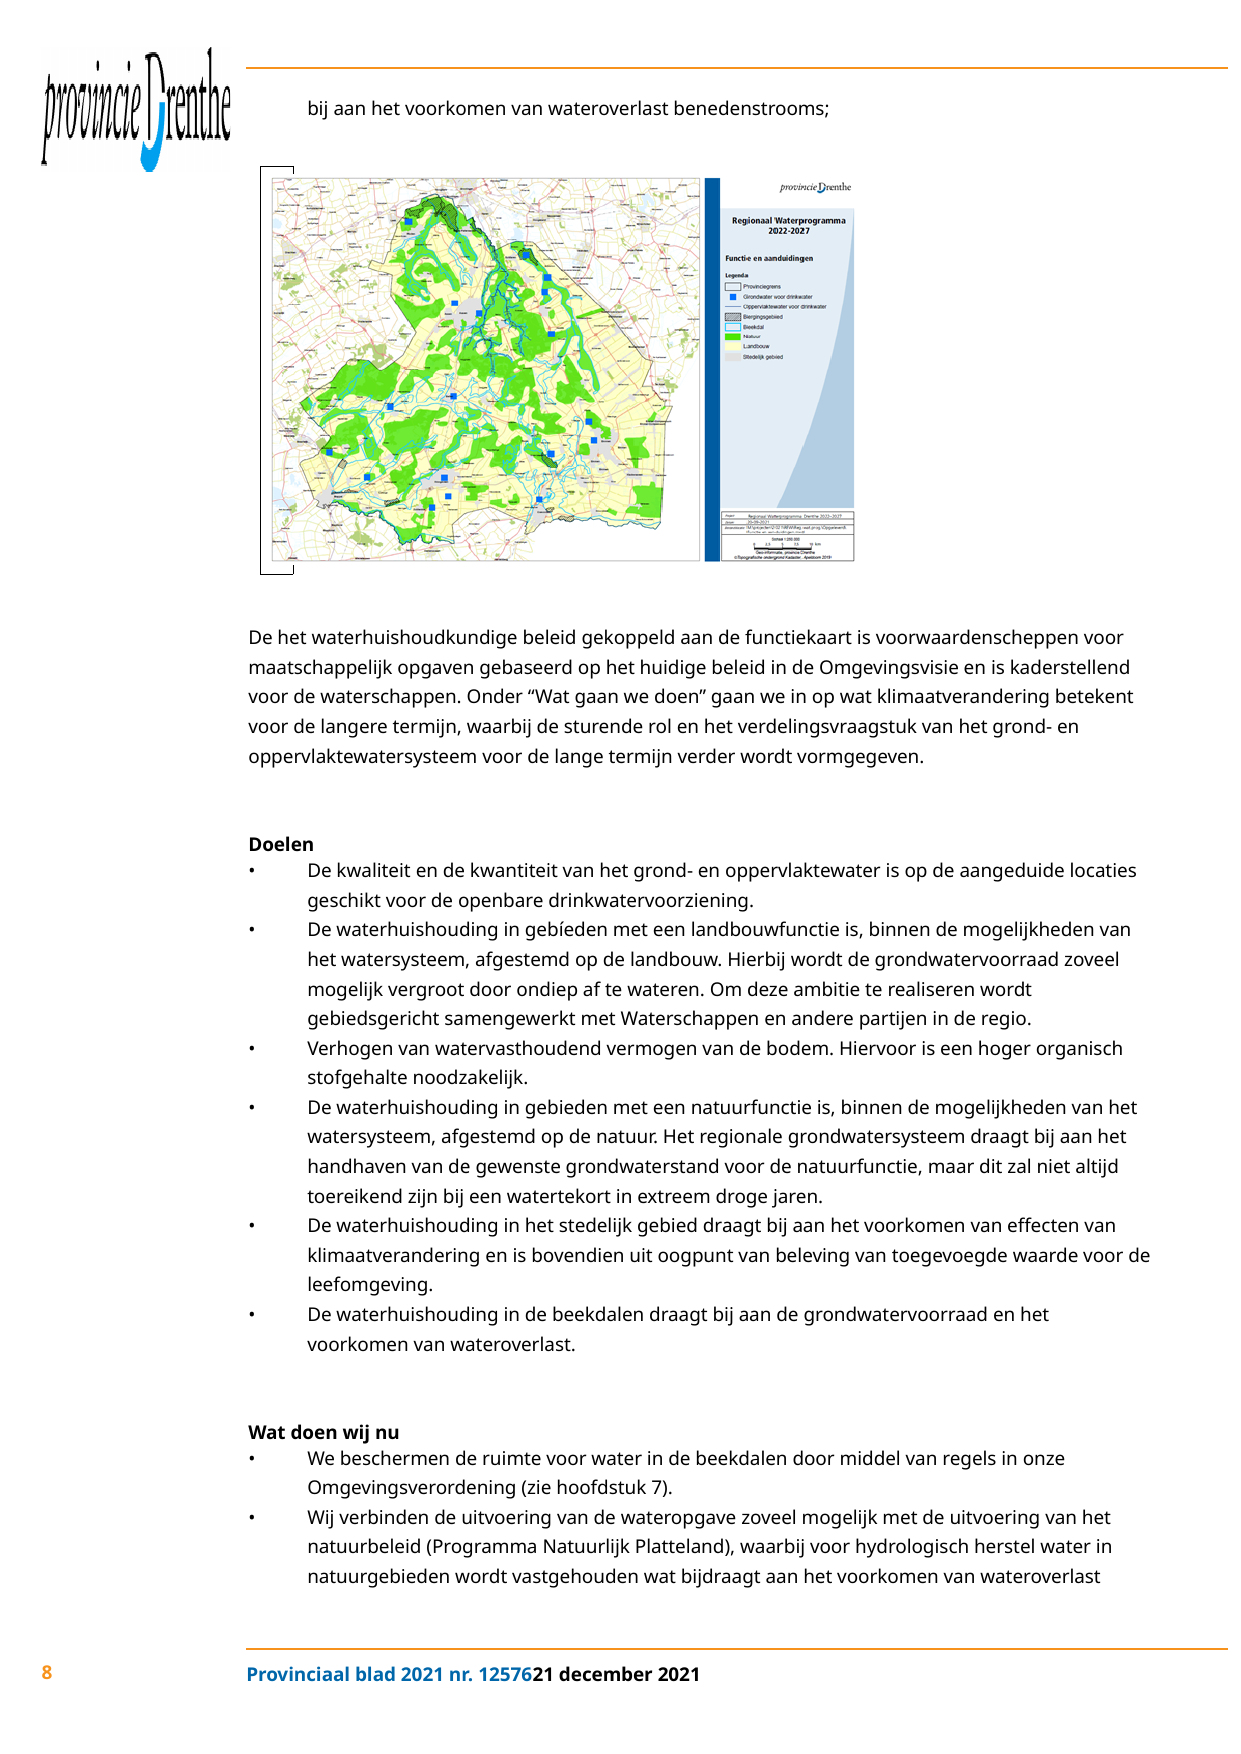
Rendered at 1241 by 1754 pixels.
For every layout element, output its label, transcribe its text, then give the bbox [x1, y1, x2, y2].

table_header Doelen [248, 832, 1152, 857]
text De het waterhuishoudkundige beleid gekoppeld aan de functiekaart is voorwaardenscheppen voor maatschappelijk opgaven gebaseerd op het huidige beleid in de Omgevingsvisie en is kaderstellend voor de waterschappen. Onder “Wat gaan we doen” gaan we in op wat klimaatverandering betekent voor de langere termijn, waarbij de sturende rol en het verdelingsvraagstuk van het grond- en oppervlaktewatersysteem voor de lange termijn verder wordt vormgegeven. [248, 624, 1152, 768]
picture [41, 47, 231, 172]
list bij aan het voorkomen van wateroverlast benedenstrooms; [248, 95, 1152, 121]
table_cell We beschermen de ruimte voor water in de beekdalen door middel van regels in onze Omgevingsverordening (zie hoofdstuk 7). Wij verbinden de uitvoering van de wateropgave zoveel mogelijk met de uitvoering van het natuurbeleid (Programma Natuurlijk Platteland), waarbij voor hydrologisch herstel water in natuurgebieden wordt vastgehouden wat bijdraagt aan het voorkomen van wateroverlast [248, 1445, 1152, 1589]
picture [268, 174, 860, 565]
table_header Wat doen wij nu [248, 1419, 1152, 1445]
table_cell De kwaliteit en de kwantiteit van het grond- en oppervlaktewater is op de aangeduide locaties geschikt voor de openbare drinkwatervoorziening. De waterhuishouding in gebíeden met een landbouwfunctie is, binnen de mogelijkheden van het watersysteem, afgestemd op de landbouw. Hierbij wordt de grondwatervoorraad zoveel mogelijk vergroot door ondiep af te wateren. Om deze ambitie te realiseren wordt gebiedsgericht samengewerkt met Waterschappen en andere partijen in de regio. Verhogen van watervasthoudend vermogen van de bodem. Hiervoor is een hoger organisch stofgehalte noodzakelijk. De waterhuishouding in gebieden met een natuurfunctie is, binnen de mogelijkheden van het watersysteem, afgestemd op de natuur. Het regionale grondwatersysteem draagt bij aan het handhaven van de gewenste grondwaterstand voor de natuurfunctie, maar dit zal niet altijd toereikend zijn bij een watertekort in extreem droge jaren. De waterhuishouding in het stedelijk gebied draagt bij aan het voorkomen van effecten van klimaatverandering en is bovendien uit oogpunt van beleving van toegevoegde waarde voor de leefomgeving. De waterhuishouding in de beekdalen draagt bij aan de grondwatervoorraad en het voorkomen van wateroverlast. [248, 858, 1152, 1356]
